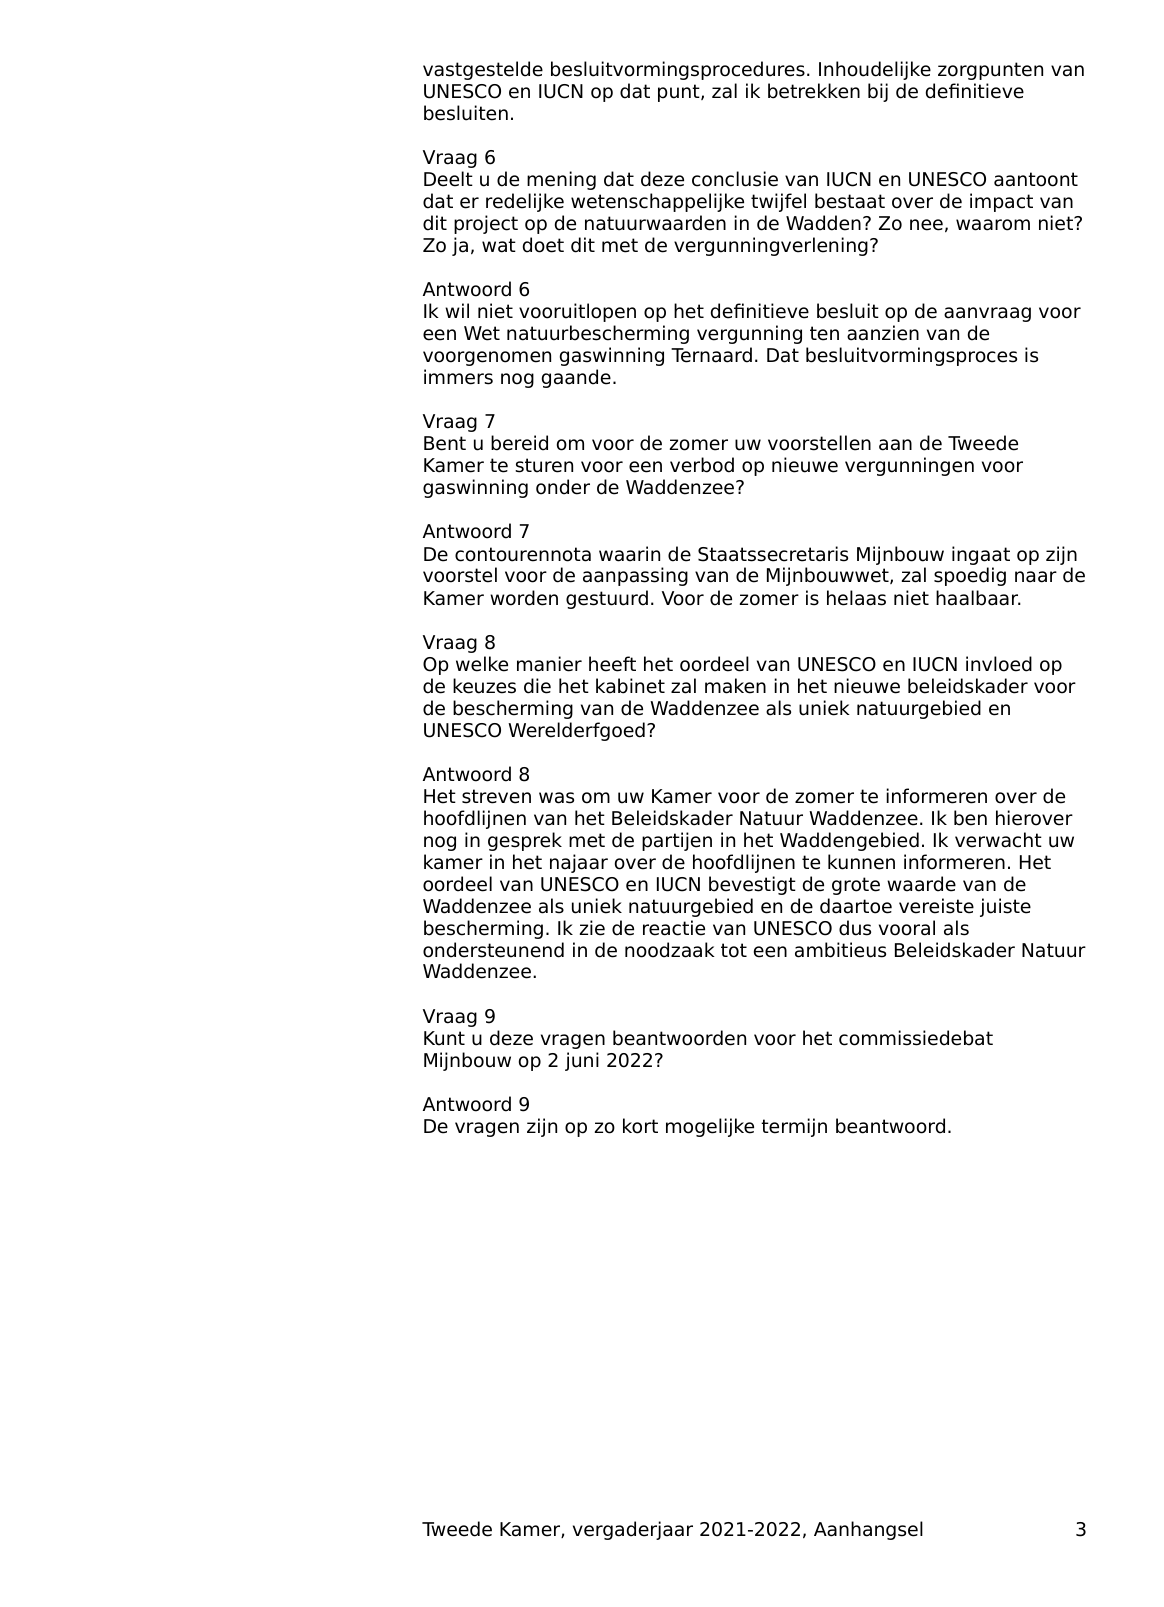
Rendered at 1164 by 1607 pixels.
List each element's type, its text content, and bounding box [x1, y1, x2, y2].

text Deelt u de mening dat deze conclusie van IUCN en UNESCO aantoont dat er redelijke wetenschappelijke twijfel bestaat over de impact van dit project op de natuurwaarden in de Wadden? Zo nee, waarom niet? Zo ja, wat doet dit met de vergunningverlening? [422, 169, 1087, 257]
text Ik wil niet vooruitlopen op het definitieve besluit op de aanvraag voor een Wet natuurbescherming vergunning ten aanzien van de voorgenomen gaswinning Ternaard. Dat besluitvormingsproces is immers nog gaande. [422, 301, 1087, 389]
text De vragen zijn op zo kort mogelijke termijn beantwoord. [422, 1116, 1087, 1138]
text Op welke manier heeft het oordeel van UNESCO en IUCN invloed op de keuzes die het kabinet zal maken in het nieuwe beleidskader voor de bescherming van de Waddenzee als uniek natuurgebied en UNESCO Werelderfgoed? [422, 653, 1087, 741]
text Vraag 8 [422, 632, 1087, 653]
text Antwoord 7 [422, 521, 1087, 543]
text Vraag 9 [422, 1006, 1087, 1028]
text Vraag 7 [422, 411, 1087, 433]
text Antwoord 6 [422, 279, 1087, 301]
text Vraag 6 [422, 147, 1087, 169]
text Bent u bereid om voor de zomer uw voorstellen aan de Tweede Kamer te sturen voor een verbod op nieuwe vergunningen voor gaswinning onder de Waddenzee? [422, 433, 1087, 499]
text Antwoord 8 [422, 764, 1087, 786]
text Kunt u deze vragen beantwoorden voor het commissiedebat Mijnbouw op 2 juni 2022? [422, 1028, 1087, 1072]
text Antwoord 9 [422, 1094, 1087, 1116]
text vastgestelde besluitvormingsprocedures. Inhoudelijke zorgpunten van UNESCO en IUCN op dat punt, zal ik betrekken bij de definitieve besluiten. [422, 59, 1087, 125]
text Het streven was om uw Kamer voor de zomer te informeren over de hoofdlijnen van het Beleidskader Natuur Waddenzee. Ik ben hierover nog in gesprek met de partijen in het Waddengebied. Ik verwacht uw kamer in het najaar over de hoofdlijnen te kunnen informeren. Het oordeel van UNESCO en IUCN bevestigt de grote waarde van de Waddenzee als uniek natuurgebied en de daartoe vereiste juiste bescherming. Ik zie de reactie van UNESCO dus vooral als ondersteunend in de noodzaak tot een ambitieus Beleidskader Natuur Waddenzee. [422, 786, 1087, 983]
text De contourennota waarin de Staatssecretaris Mijnbouw ingaat op zijn voorstel voor de aanpassing van de Mijnbouwwet, zal spoedig naar de Kamer worden gestuurd. Voor de zomer is helaas niet haalbaar. [422, 543, 1087, 609]
